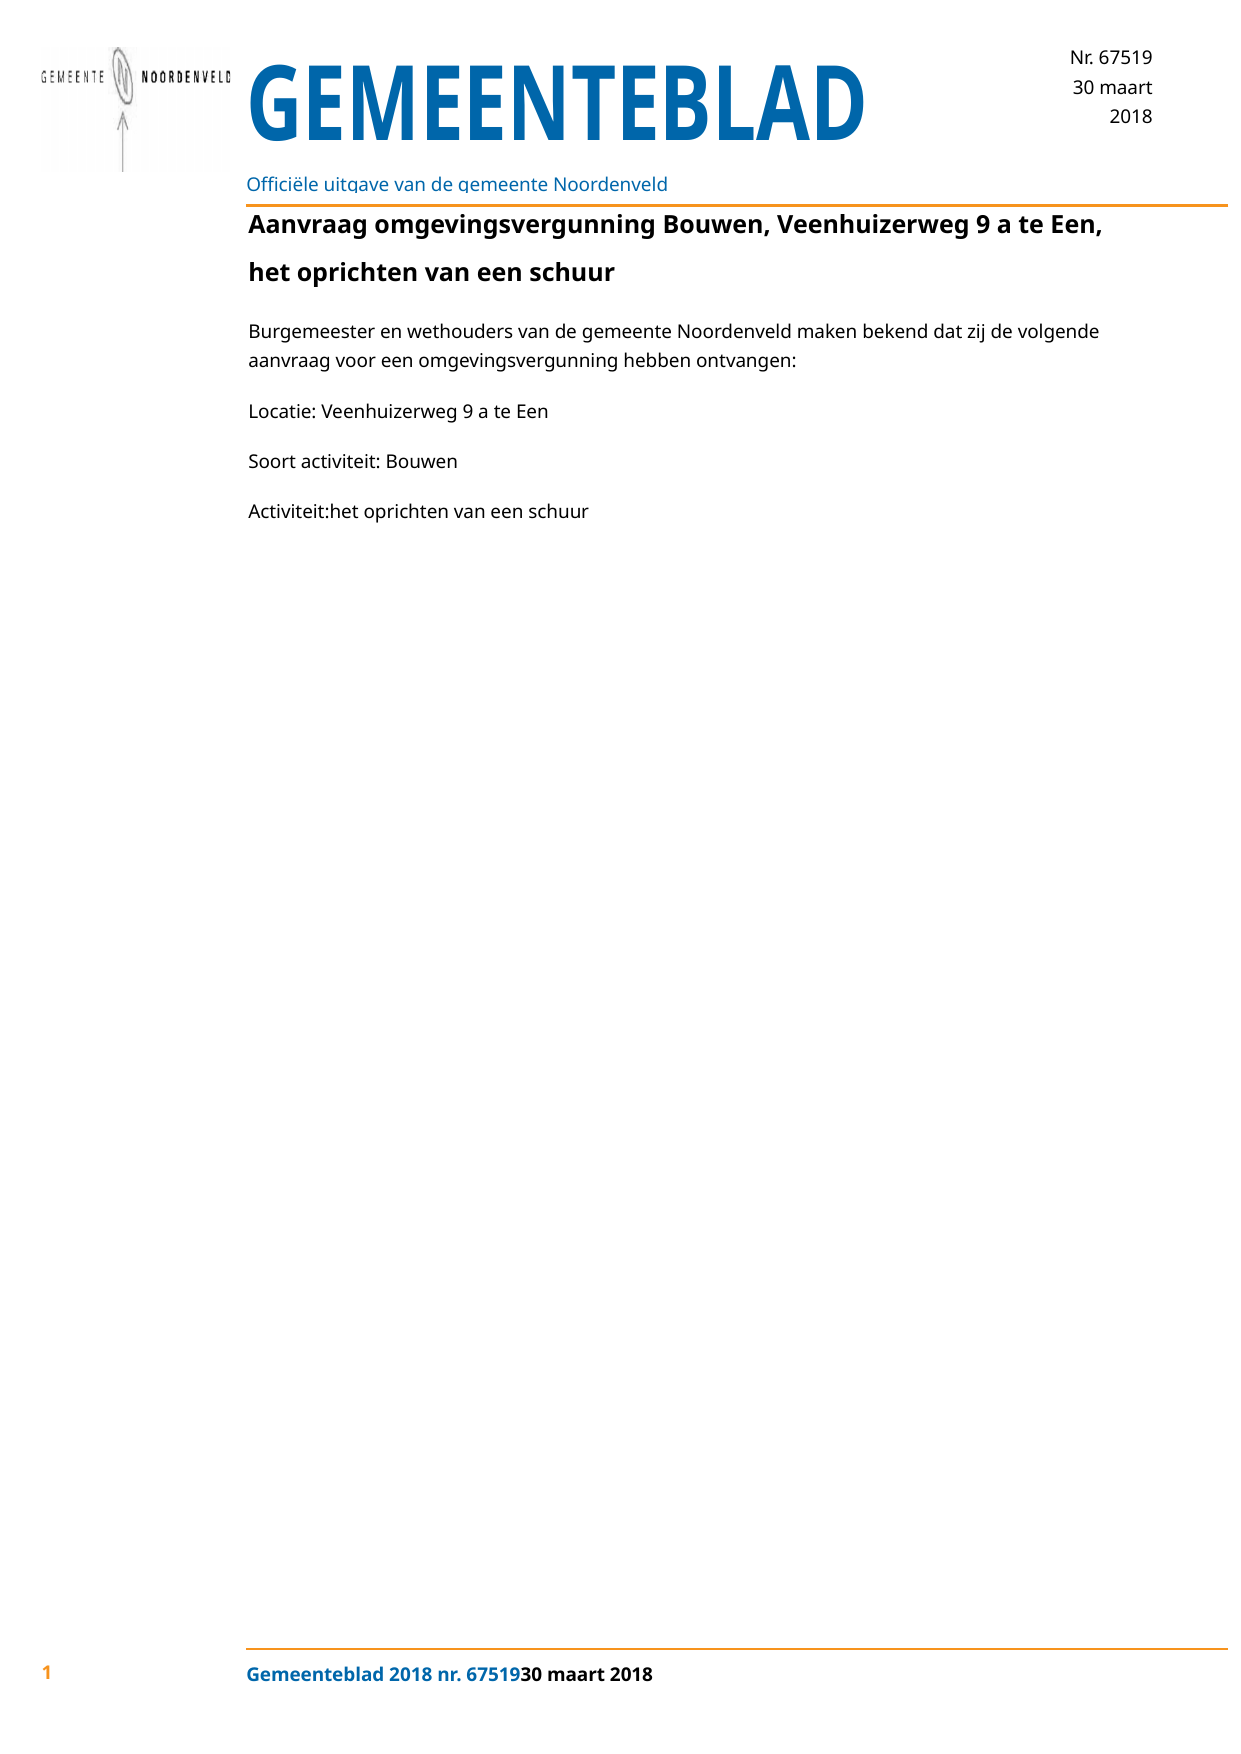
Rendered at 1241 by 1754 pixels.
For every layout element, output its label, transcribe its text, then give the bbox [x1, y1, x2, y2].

picture [41, 47, 231, 172]
text Aanvraag omgevingsvergunning Bouwen, Veenhuizerweg 9 a te Een, het oprichten van een schuur [248, 207, 1152, 288]
text Soort activiteit: Bouwen [248, 448, 1152, 474]
text Activiteit:het oprichten van een schuur [248, 499, 1152, 524]
text Burgemeester en wethouders van de gemeente Noordenveld maken bekend dat zij de volgende aanvraag voor een omgevingsvergunning hebben ontvangen: [248, 318, 1152, 373]
text Locatie: Veenhuizerweg 9 a te Een [248, 398, 1152, 424]
